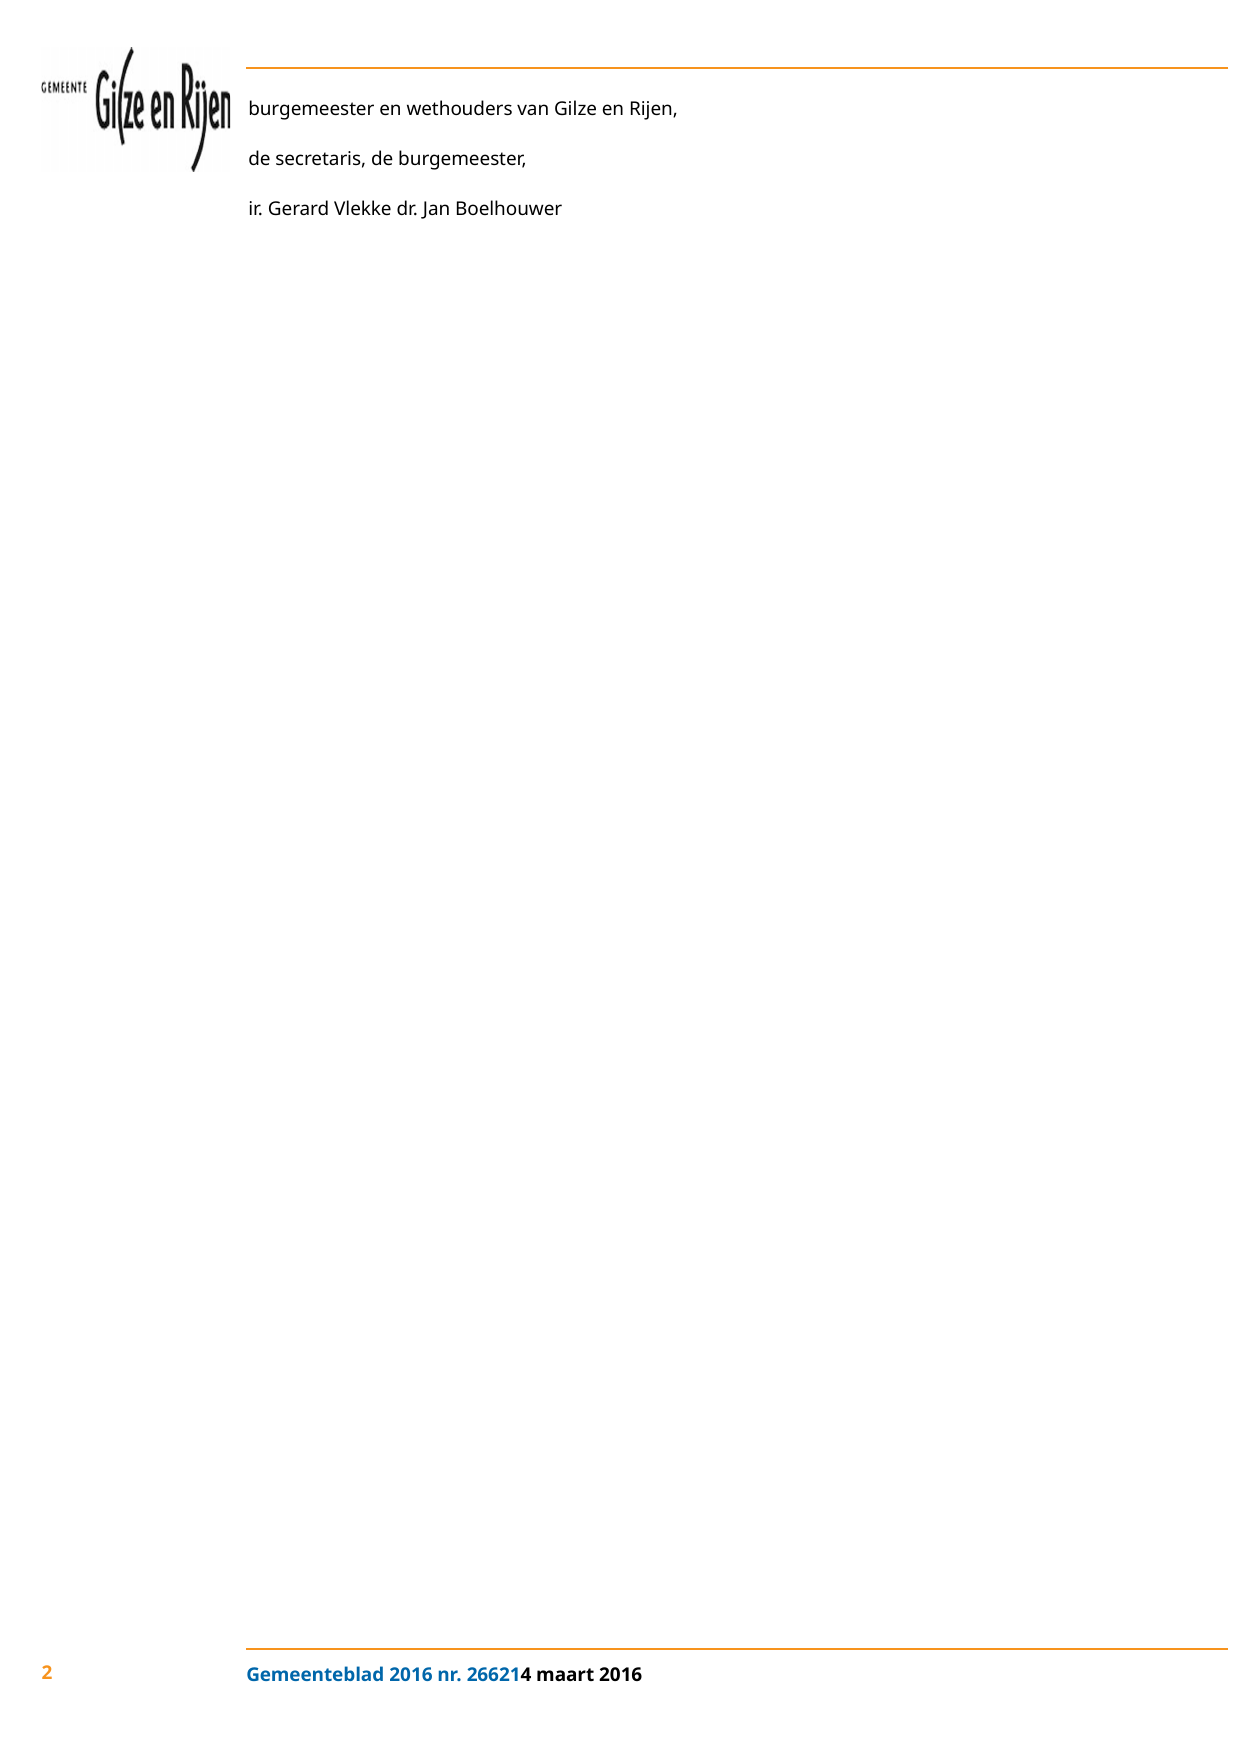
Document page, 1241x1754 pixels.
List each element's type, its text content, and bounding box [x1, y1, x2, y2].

text burgemeester en wethouders van Gilze en Rijen, [248, 95, 1152, 121]
text de secretaris, de burgemeester, [248, 145, 1152, 171]
picture [41, 47, 231, 172]
text ir. Gerard Vlekke dr. Jan Boelhouwer [248, 196, 1152, 221]
